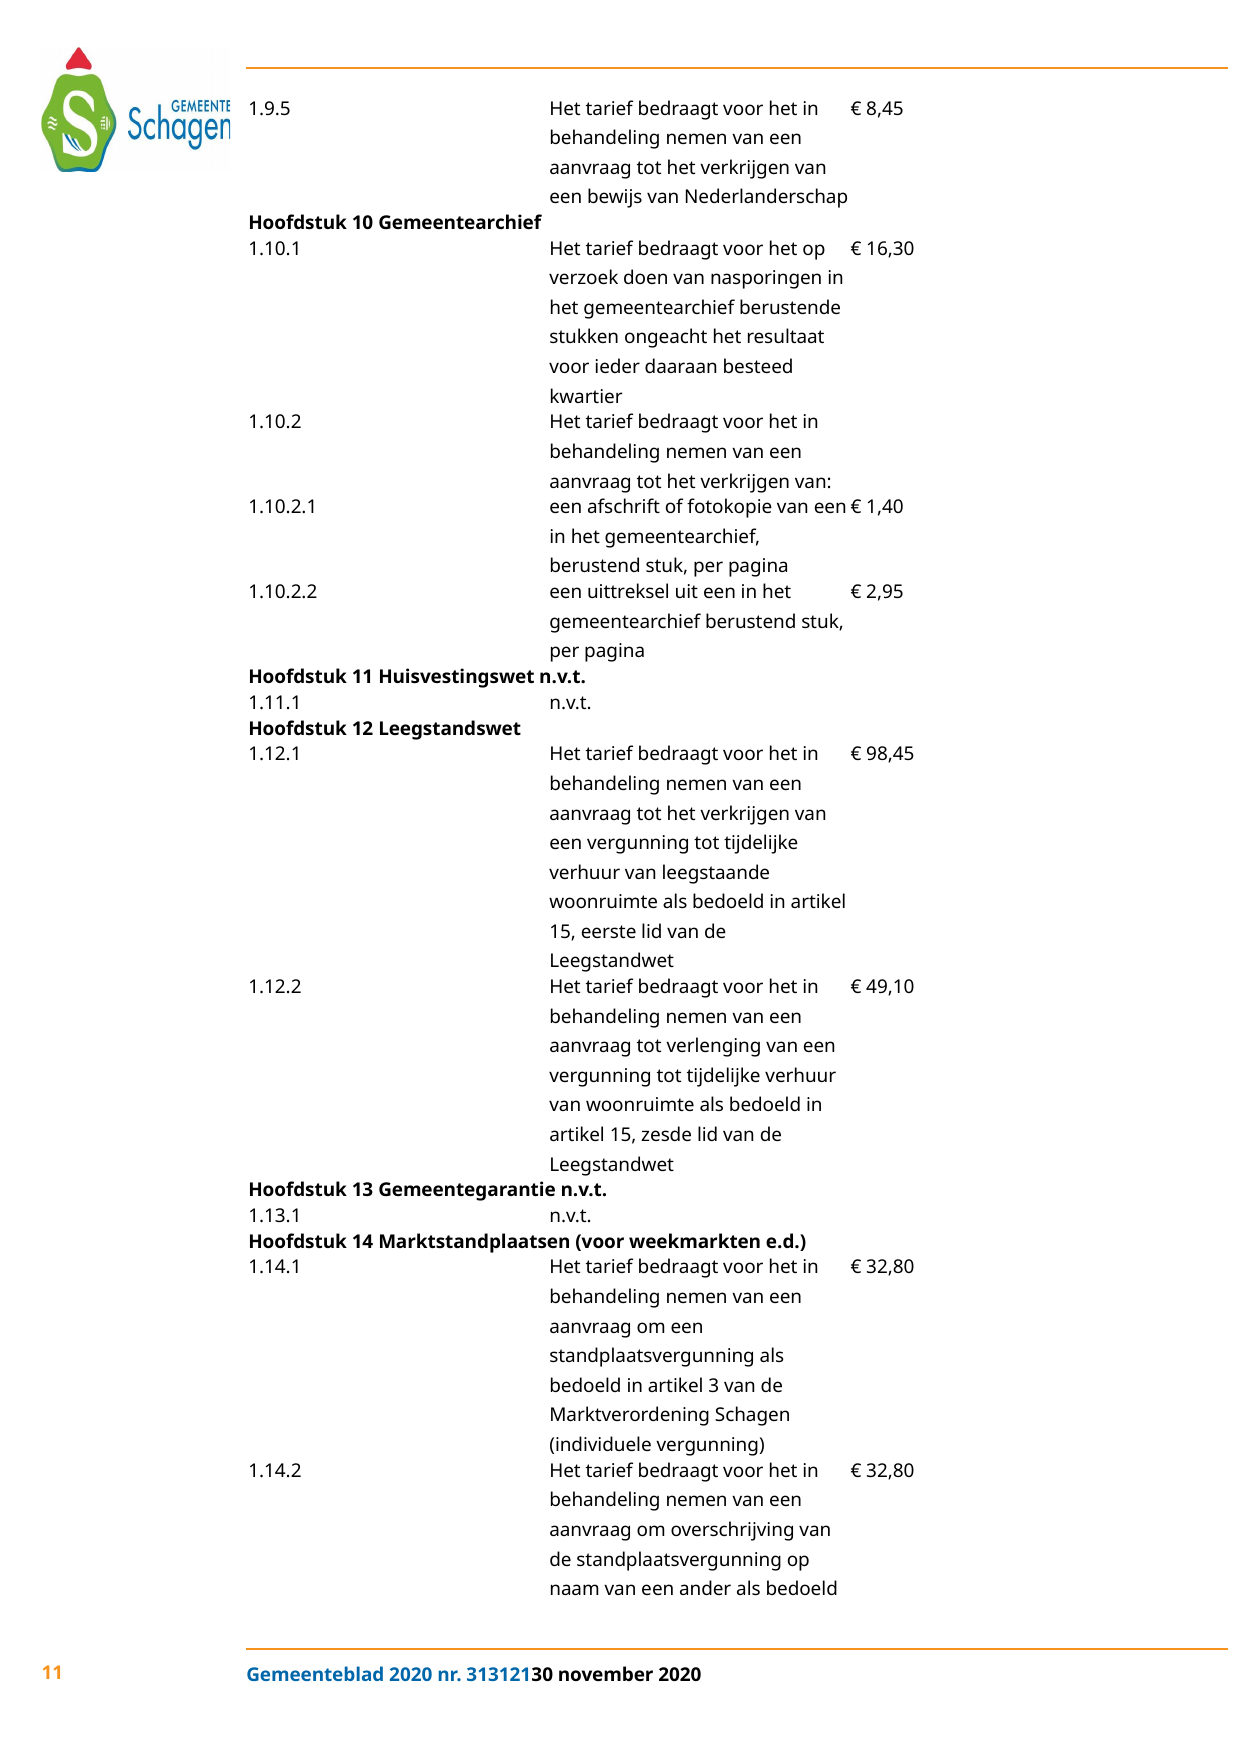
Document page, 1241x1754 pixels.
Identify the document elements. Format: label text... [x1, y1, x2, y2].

table_cell Hoofdstuk 10 Gemeentearchief [248, 209, 1152, 235]
table_cell 1.13.1 [248, 1202, 549, 1228]
table_cell 1.10.1 [248, 235, 549, 409]
table_cell € 98,45 [850, 741, 1152, 973]
table_cell een afschrift of fotokopie van een in het gemeentearchief, berustend stuk, per pagina [549, 494, 850, 578]
table_cell Het tarief bedraagt voor het in behandeling nemen van een aanvraag tot verlenging van een vergunning tot tijdelijke verhuur van woonruimte als bedoeld in artikel 15, zesde lid van de Leegstandwet [549, 973, 850, 1177]
table_cell Het tarief bedraagt voor het in behandeling nemen van een aanvraag tot het verkrijgen van een vergunning tot tijdelijke verhuur van leegstaande woonruimte als bedoeld in artikel 15, eerste lid van de Leegstandwet [549, 741, 850, 973]
table_cell Hoofdstuk 13 Gemeentegarantie n.v.t. [248, 1177, 1152, 1202]
table_cell 1.14.2 [248, 1457, 549, 1601]
table_cell € 16,30 [850, 235, 1152, 409]
table_cell Hoofdstuk 12 Leegstandswet [248, 715, 1152, 741]
table_cell [850, 1202, 1152, 1228]
table_cell € 2,95 [850, 579, 1152, 663]
table_cell 1.10.2.1 [248, 494, 549, 578]
table_cell 1.10.2.2 [248, 579, 549, 663]
table_cell een uittreksel uit een in het gemeentearchief berustend stuk, per pagina [549, 579, 850, 663]
table_cell € 1,40 [850, 494, 1152, 578]
table_cell 1.14.1 [248, 1254, 549, 1457]
table_cell € 32,80 [850, 1254, 1152, 1457]
table_cell n.v.t. [549, 1202, 850, 1228]
table_cell Het tarief bedraagt voor het in behandeling nemen van een aanvraag om een standplaatsvergunning als bedoeld in artikel 3 van de Marktverordening Schagen (individuele vergunning) [549, 1254, 850, 1457]
table_cell € 8,45 [850, 95, 1152, 209]
table_cell 1.10.2 [248, 409, 549, 493]
table_cell Het tarief bedraagt voor het op verzoek doen van nasporingen in het gemeentearchief berustende stukken ongeacht het resultaat voor ieder daaraan besteed kwartier [549, 235, 850, 409]
table_cell Hoofdstuk 11 Huisvestingswet n.v.t. [248, 663, 1152, 689]
table_cell Hoofdstuk 14 Marktstandplaatsen (voor weekmarkten e.d.) [248, 1228, 1152, 1254]
table_cell 1.9.5 [248, 95, 549, 209]
table_cell [850, 689, 1152, 715]
table_cell Het tarief bedraagt voor het in behandeling nemen van een aanvraag om overschrijving van de standplaatsvergunning op naam van een ander als bedoeld [549, 1457, 850, 1601]
table_cell 1.11.1 [248, 689, 549, 715]
picture [41, 47, 231, 172]
table_cell Het tarief bedraagt voor het in behandeling nemen van een aanvraag tot het verkrijgen van een bewijs van Nederlanderschap [549, 95, 850, 209]
table_cell € 49,10 [850, 973, 1152, 1177]
table_cell € 32,80 [850, 1457, 1152, 1601]
table_cell [850, 409, 1152, 493]
table_cell n.v.t. [549, 689, 850, 715]
table_cell 1.12.2 [248, 973, 549, 1177]
table_cell 1.12.1 [248, 741, 549, 973]
table_cell Het tarief bedraagt voor het in behandeling nemen van een aanvraag tot het verkrijgen van: [549, 409, 850, 493]
